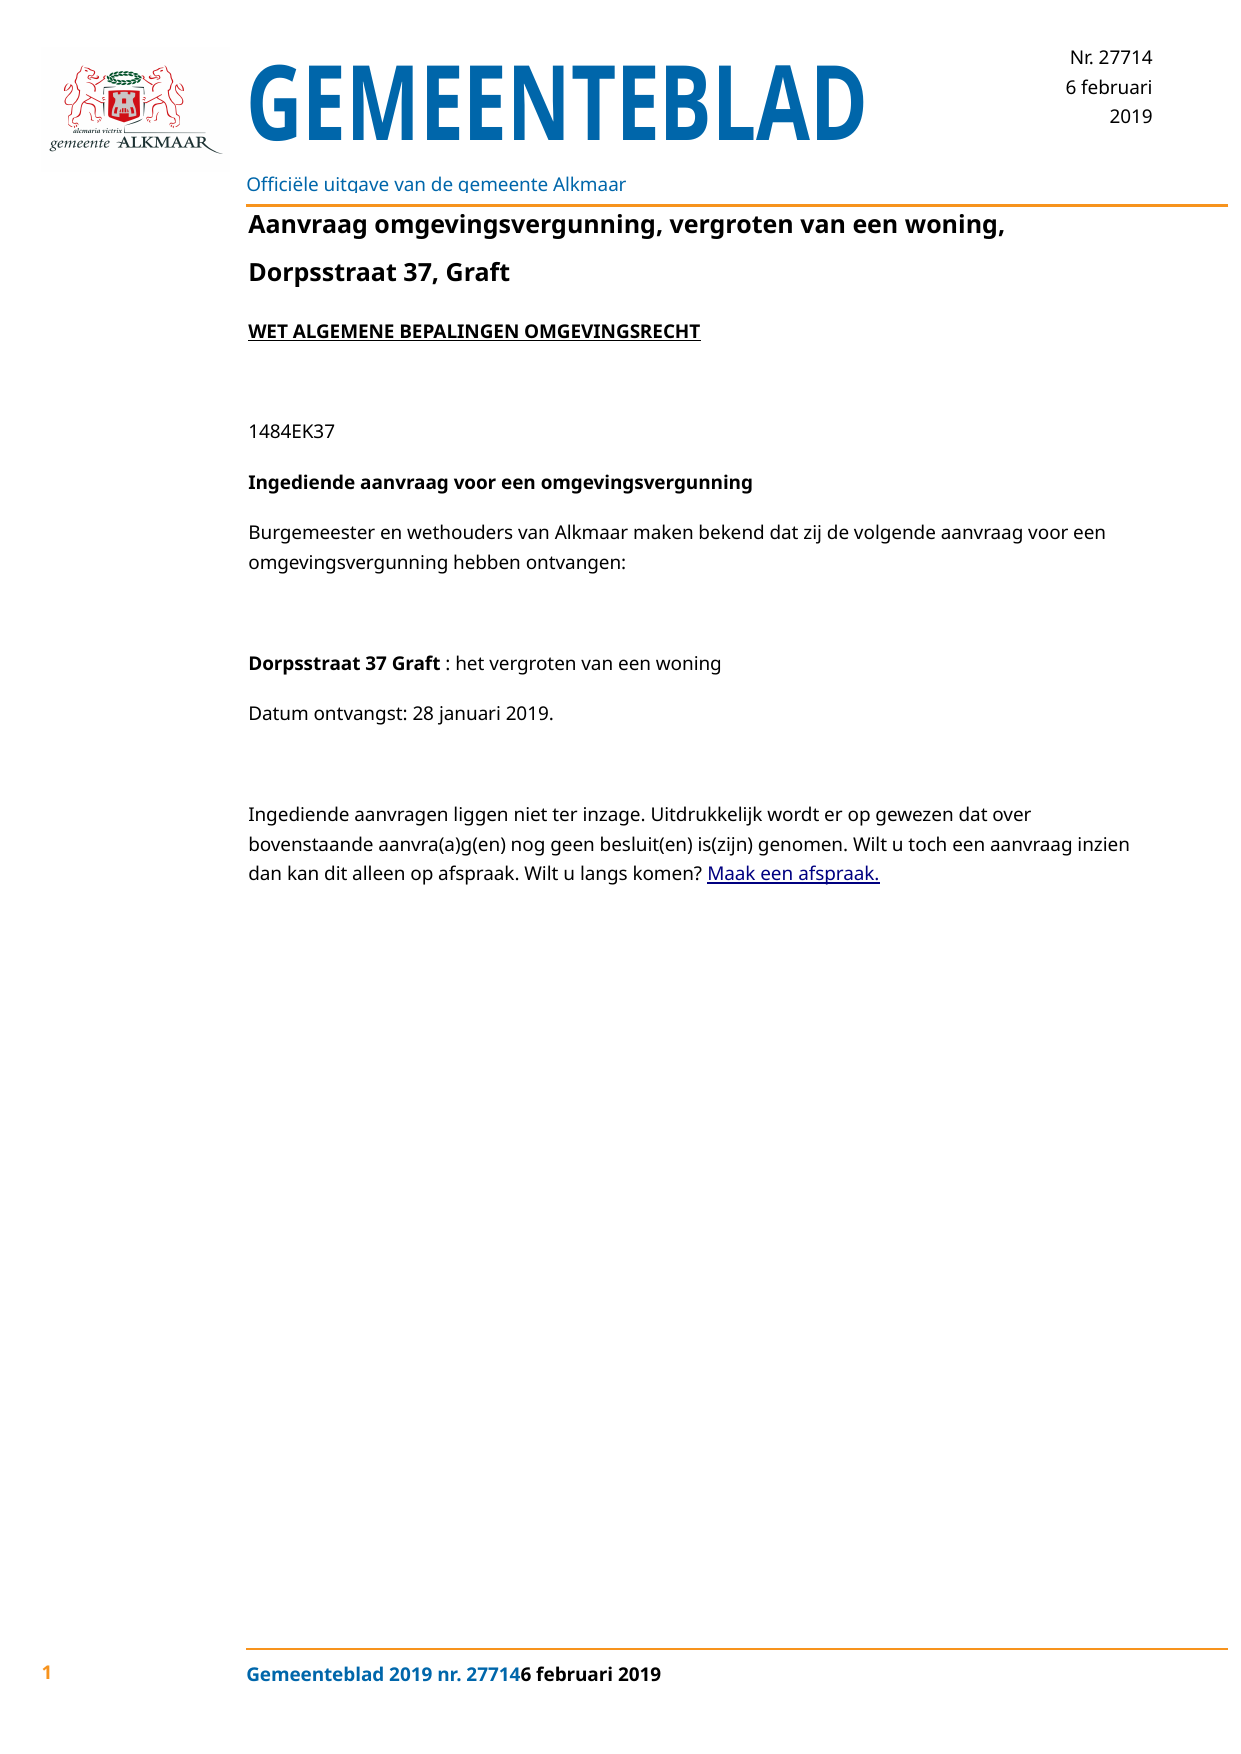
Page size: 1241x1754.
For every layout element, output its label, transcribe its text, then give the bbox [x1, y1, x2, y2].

text Aanvraag omgevingsvergunning, vergroten van een woning, Dorpsstraat 37, Graft [248, 207, 1152, 288]
text Ingediende aanvraag voor een omgevingsvergunning [248, 469, 1152, 495]
text Datum ontvangst: 28 januari 2019. [248, 700, 1152, 726]
text Ingediende aanvragen liggen niet ter inzage. Uitdrukkelijk wordt er op gewezen dat over bovenstaande aanvra(a)g(en) nog geen besluit(en) is(zijn) genomen. Wilt u toch een aanvraag inzien dan kan dit alleen op afspraak. Wilt u langs komen? Maak een afspraak. [248, 801, 1152, 886]
text WET ALGEMENE BEPALINGEN OMGEVINGSRECHT [248, 318, 1152, 344]
text Burgemeester en wethouders van Alkmaar maken bekend dat zij de volgende aanvraag voor een omgevingsvergunning hebben ontvangen: [248, 519, 1152, 575]
text 1484EK37 [248, 419, 1152, 444]
picture [41, 47, 231, 172]
text Dorpsstraat 37 Graft : het vergroten van een woning [248, 650, 1152, 676]
